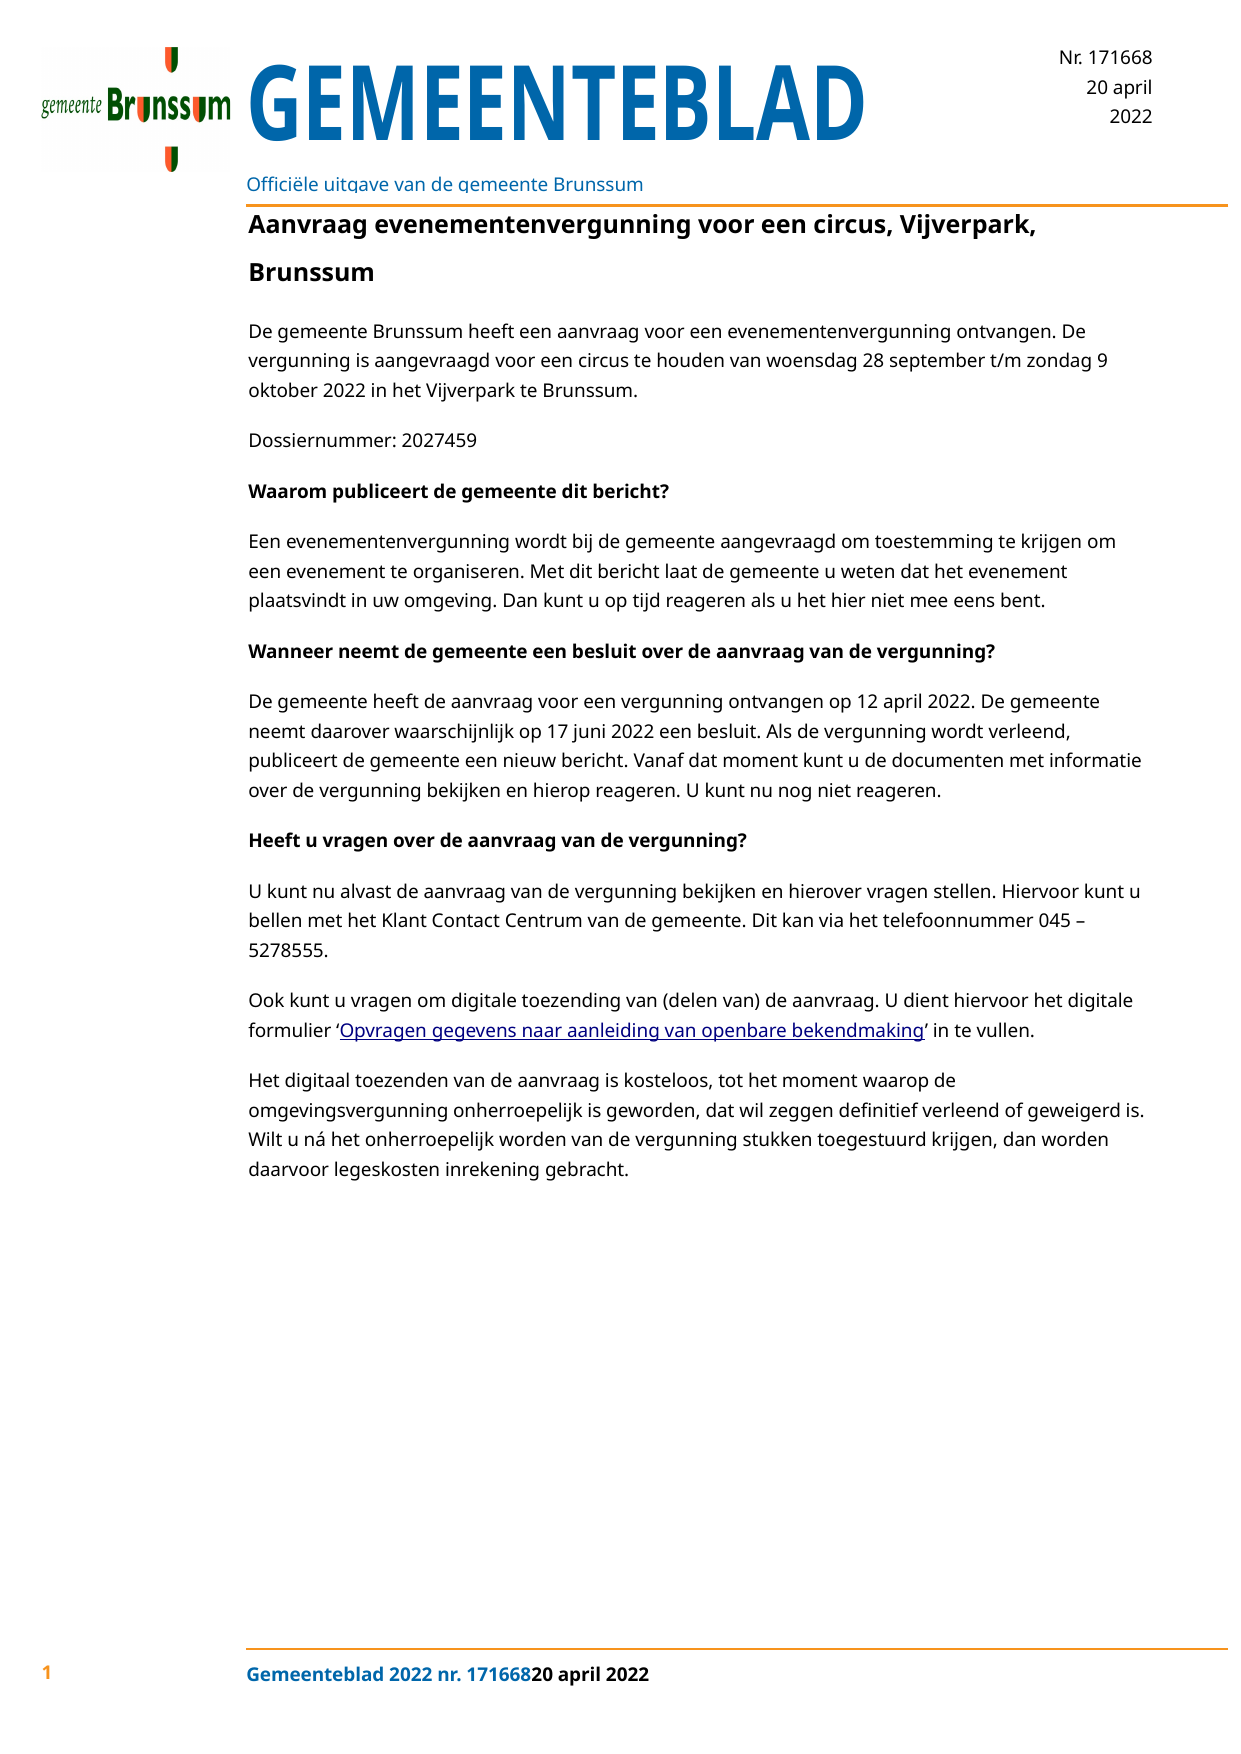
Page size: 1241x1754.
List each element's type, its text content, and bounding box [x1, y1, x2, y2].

picture [41, 47, 231, 172]
text De gemeente heeft de aanvraag voor een vergunning ontvangen op 12 april 2022. De gemeente neemt daarover waarschijnlijk op 17 juni 2022 een besluit. Als de vergunning wordt verleend, publiceert de gemeente een nieuw bericht. Vanaf dat moment kunt u de documenten met informatie over de vergunning bekijken en hierop reageren. U kunt nu nog niet reageren. [248, 688, 1152, 803]
text Het digitaal toezenden van de aanvraag is kosteloos, tot het moment waarop de omgevingsvergunning onherroepelijk is geworden, dat wil zeggen definitief verleend of geweigerd is. Wilt u ná het onherroepelijk worden van de vergunning stukken toegestuurd krijgen, dan worden daarvoor legeskosten inrekening gebracht. [248, 1067, 1152, 1182]
text Heeft u vragen over de aanvraag van de vergunning? [248, 827, 1152, 853]
text Aanvraag evenementenvergunning voor een circus, Vijverpark, Brunssum [248, 207, 1152, 288]
text Wanneer neemt de gemeente een besluit over de aanvraag van de vergunning? [248, 638, 1152, 664]
text Dossiernummer: 2027459 [248, 427, 1152, 453]
text U kunt nu alvast de aanvraag van de vergunning bekijken en hierover vragen stellen. Hiervoor kunt u bellen met het Klant Contact Centrum van de gemeente. Dit kan via het telefoonnummer 045 – 5278555. [248, 878, 1152, 963]
text De gemeente Brunssum heeft een aanvraag voor een evenementenvergunning ontvangen. De vergunning is aangevraagd voor een circus te houden van woensdag 28 september t/m zondag 9 oktober 2022 in het Vijverpark te Brunssum. [248, 318, 1152, 403]
text Een evenementenvergunning wordt bij de gemeente aangevraagd om toestemming te krijgen om een evenement te organiseren. Met dit bericht laat de gemeente u weten dat het evenement plaatsvindt in uw omgeving. Dan kunt u op tijd reageren als u het hier niet mee eens bent. [248, 528, 1152, 613]
text Ook kunt u vragen om digitale toezending van (delen van) de aanvraag. U dient hiervoor het digitale formulier ‘Opvragen gegevens naar aanleiding van openbare bekendmaking’ in te vullen. [248, 987, 1152, 1043]
text Waarom publiceert de gemeente dit bericht? [248, 478, 1152, 504]
